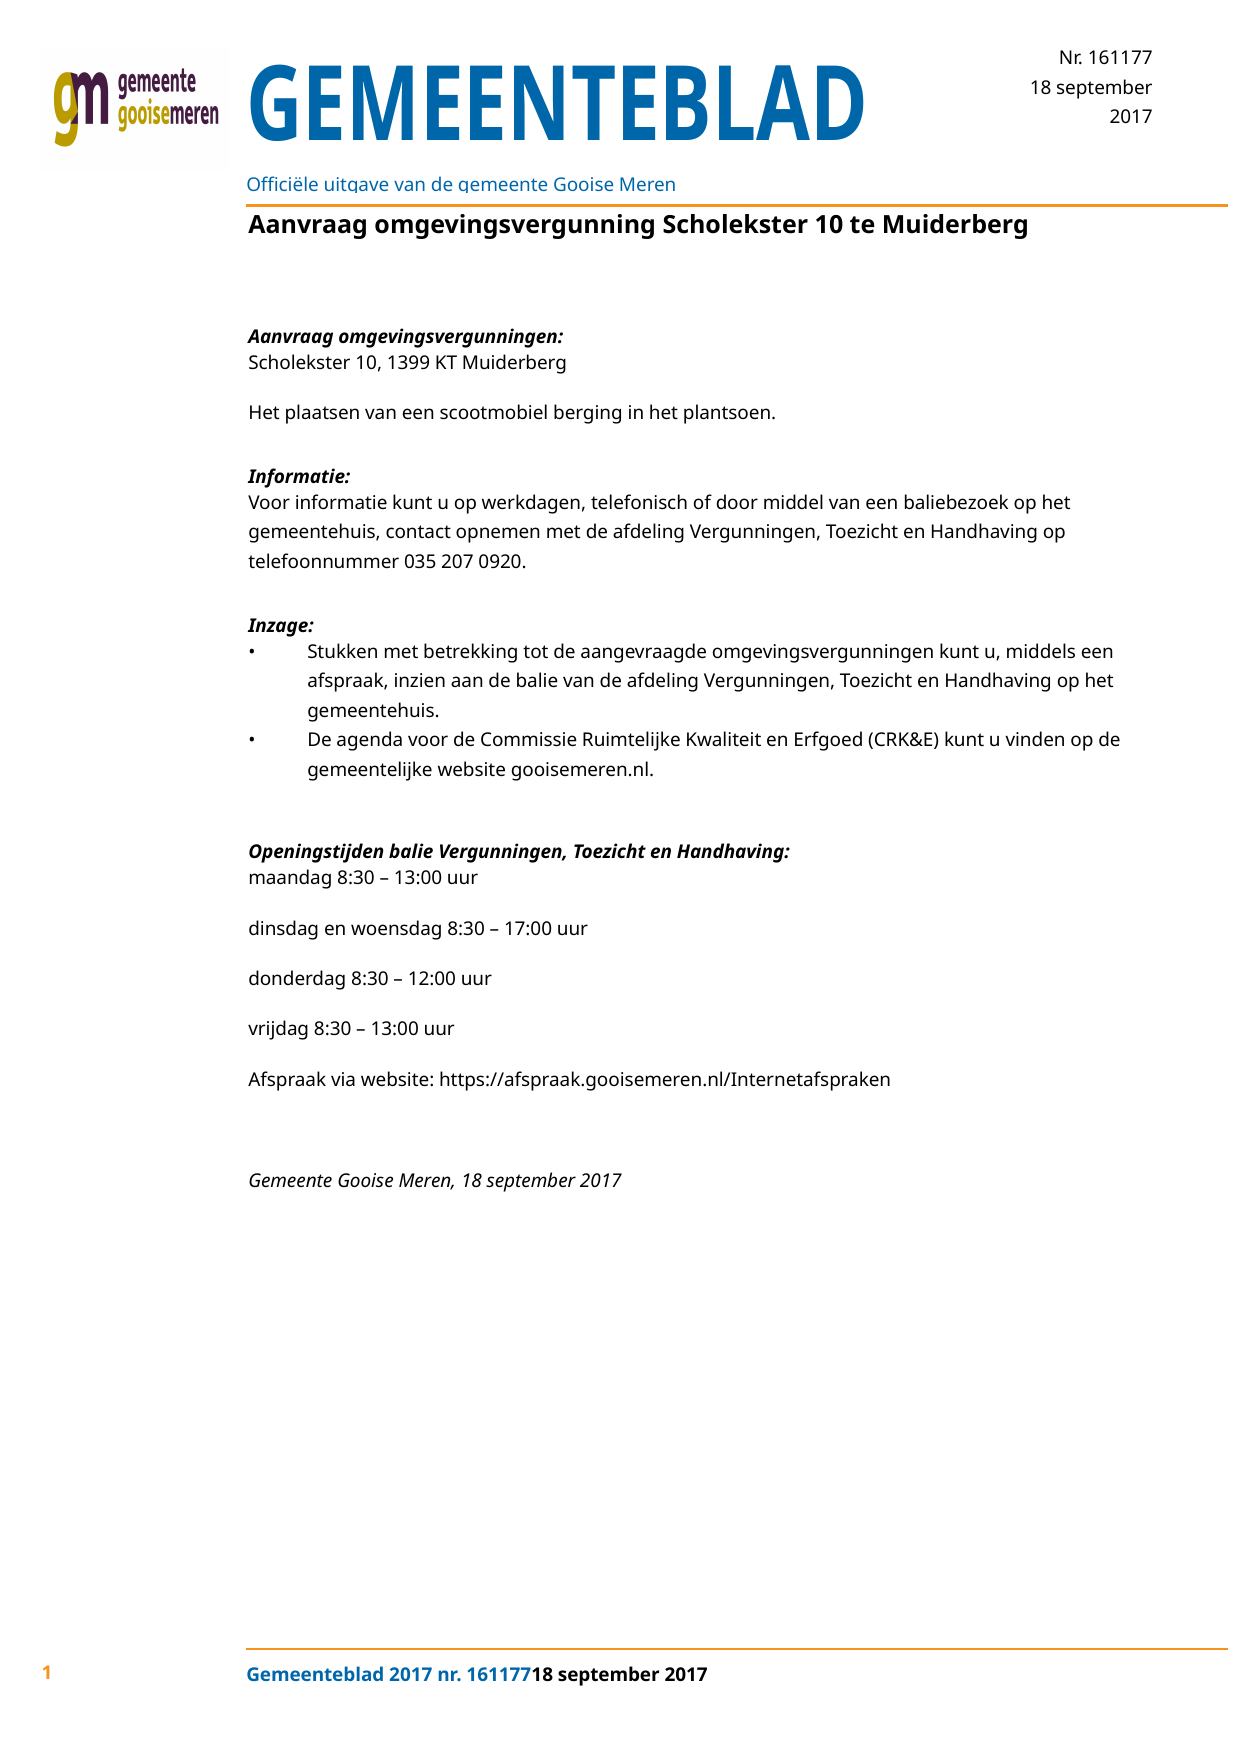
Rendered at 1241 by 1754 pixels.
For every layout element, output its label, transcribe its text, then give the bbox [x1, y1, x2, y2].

text Het plaatsen van een scootmobiel berging in het plantsoen. [248, 399, 1152, 425]
text Gemeente Gooise Meren, 18 september 2017 [248, 1167, 1152, 1192]
text Inzage: [248, 612, 1152, 638]
text Aanvraag omgevingsvergunning Scholekster 10 te Muiderberg [248, 207, 1152, 241]
text Aanvraag omgevingsvergunningen: [248, 323, 1152, 349]
text donderdag 8:30 – 12:00 uur [248, 965, 1152, 991]
text maandag 8:30 – 13:00 uur [248, 864, 1152, 890]
text dinsdag en woensdag 8:30 – 17:00 uur [248, 915, 1152, 940]
text vrijdag 8:30 – 13:00 uur [248, 1016, 1152, 1041]
text Voor informatie kunt u op werkdagen, telefonisch of door middel van een baliebezoek op het gemeentehuis, contact opnemen met de afdeling Vergunningen, Toezicht en Handhaving op telefoonnummer 035 207 0920. [248, 489, 1152, 574]
list De agenda voor de Commissie Ruimtelijke Kwaliteit en Erfgoed (CRK&E) kunt u vinden op de gemeentelijke website gooisemeren.nl. [248, 727, 1152, 782]
text Informatie: [248, 463, 1152, 489]
list Stukken met betrekking tot de aangevraagde omgevingsvergunningen kunt u, middels een afspraak, inzien aan de balie van de afdeling Vergunningen, Toezicht en Handhaving op het gemeentehuis. [248, 638, 1152, 723]
text Scholekster 10, 1399 KT Muiderberg [248, 349, 1152, 374]
picture [41, 47, 231, 172]
text Openingstijden balie Vergunningen, Toezicht en Handhaving: [248, 838, 1152, 864]
text Afspraak via website: https://afspraak.gooisemeren.nl/Internetafspraken [248, 1066, 1152, 1092]
